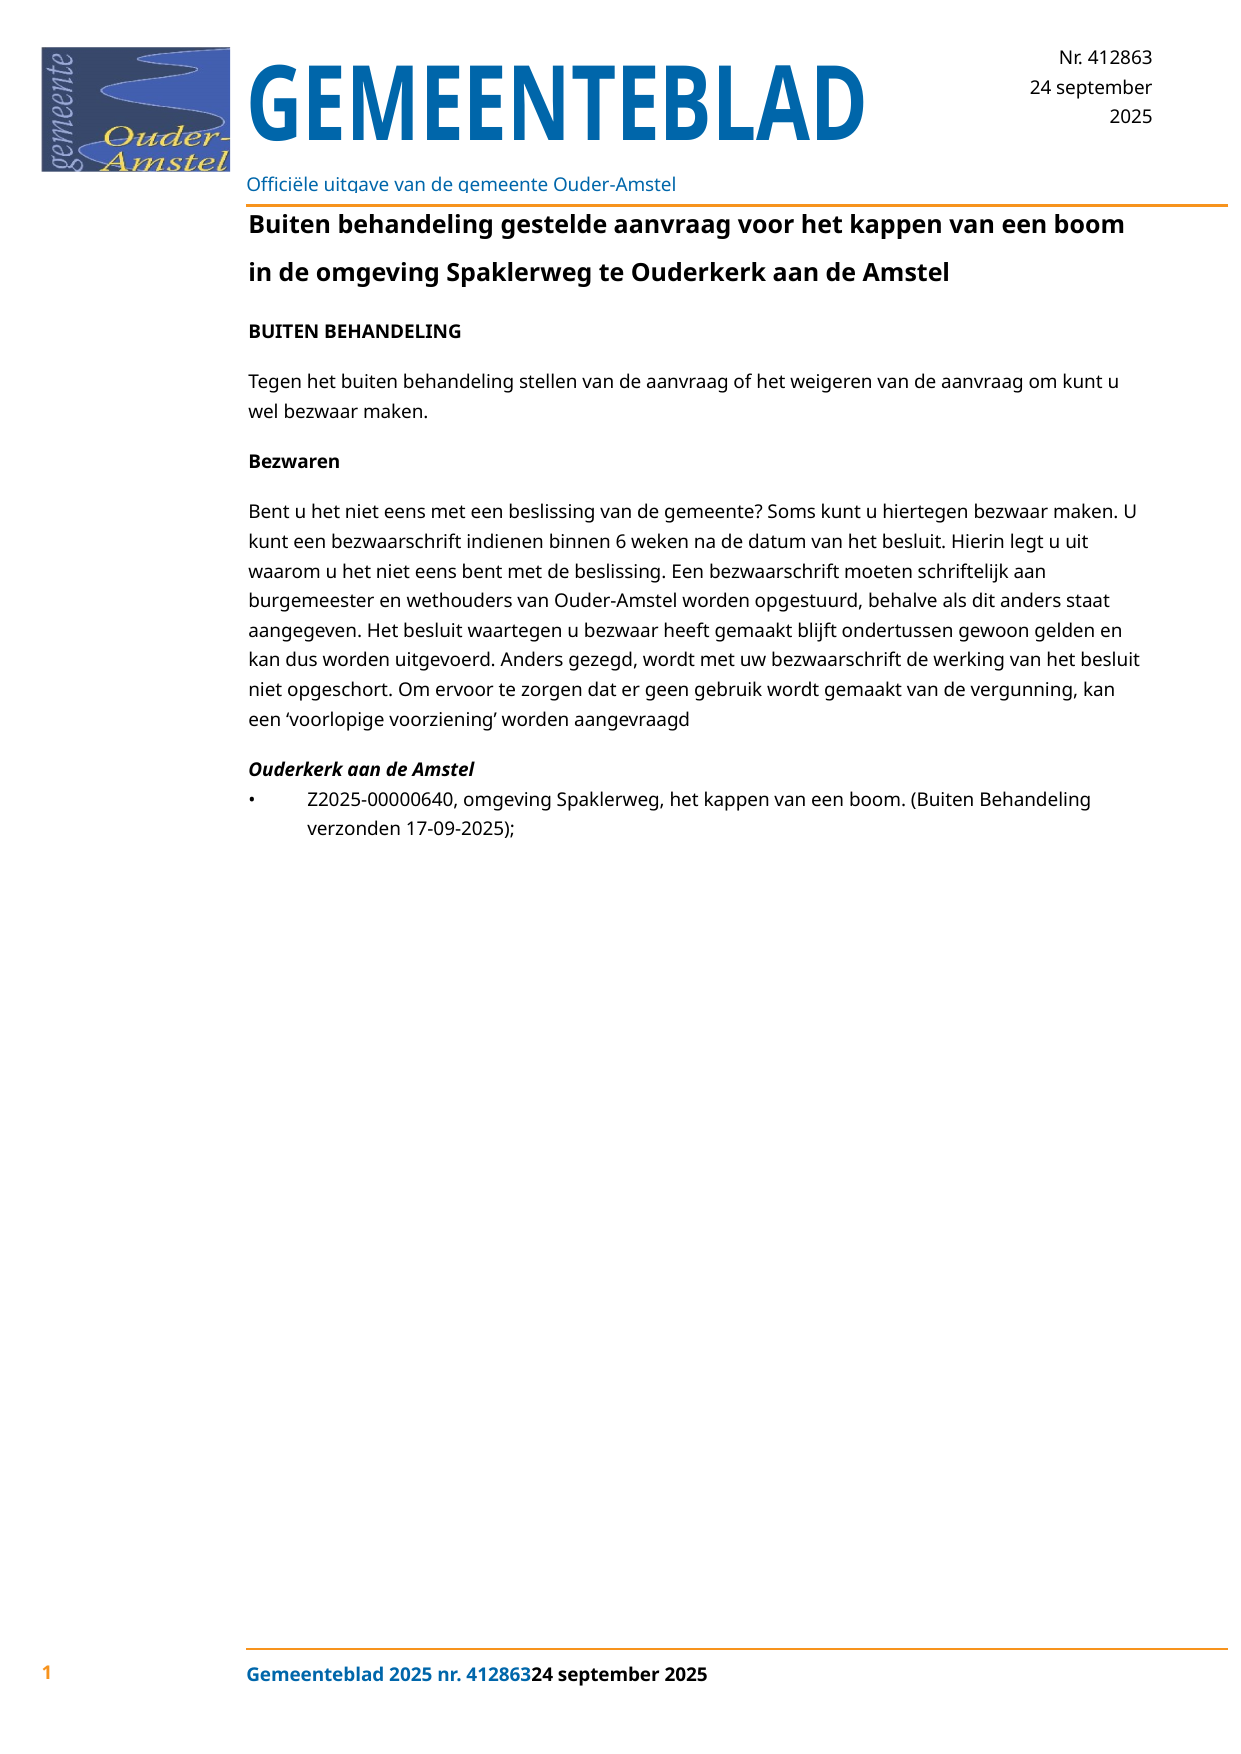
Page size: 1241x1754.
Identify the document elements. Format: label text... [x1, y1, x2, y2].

list Z2025-00000640, omgeving Spaklerweg, het kappen van een boom. (Buiten Behandeling verzonden 17-09-2025); [248, 786, 1152, 841]
text BUITEN BEHANDELING [248, 318, 1152, 344]
text Tegen het buiten behandeling stellen van de aanvraag of het weigeren van de aanvraag om kunt u wel bezwaar maken. [248, 368, 1152, 424]
picture [41, 47, 231, 172]
text Ouderkerk aan de Amstel [248, 756, 1152, 782]
text Buiten behandeling gestelde aanvraag voor het kappen van een boom in de omgeving Spaklerweg te Ouderkerk aan de Amstel [248, 207, 1152, 288]
text Bezwaren [248, 448, 1152, 474]
text Bent u het niet eens met een beslissing van de gemeente? Soms kunt u hiertegen bezwaar maken. U kunt een bezwaarschrift indienen binnen 6 weken na de datum van het besluit. Hierin legt u uit waarom u het niet eens bent met de beslissing. Een bezwaarschrift moeten schriftelijk aan burgemeester en wethouders van Ouder-Amstel worden opgestuurd, behalve als dit anders staat aangegeven. Het besluit waartegen u bezwaar heeft gemaakt blijft ondertussen gewoon gelden en kan dus worden uitgevoerd. Anders gezegd, wordt met uw bezwaarschrift de werking van het besluit niet opgeschort. Om ervoor te zorgen dat er geen gebruik wordt gemaakt van de vergunning, kan een ‘voorlopige voorziening’ worden aangevraagd [248, 499, 1152, 732]
